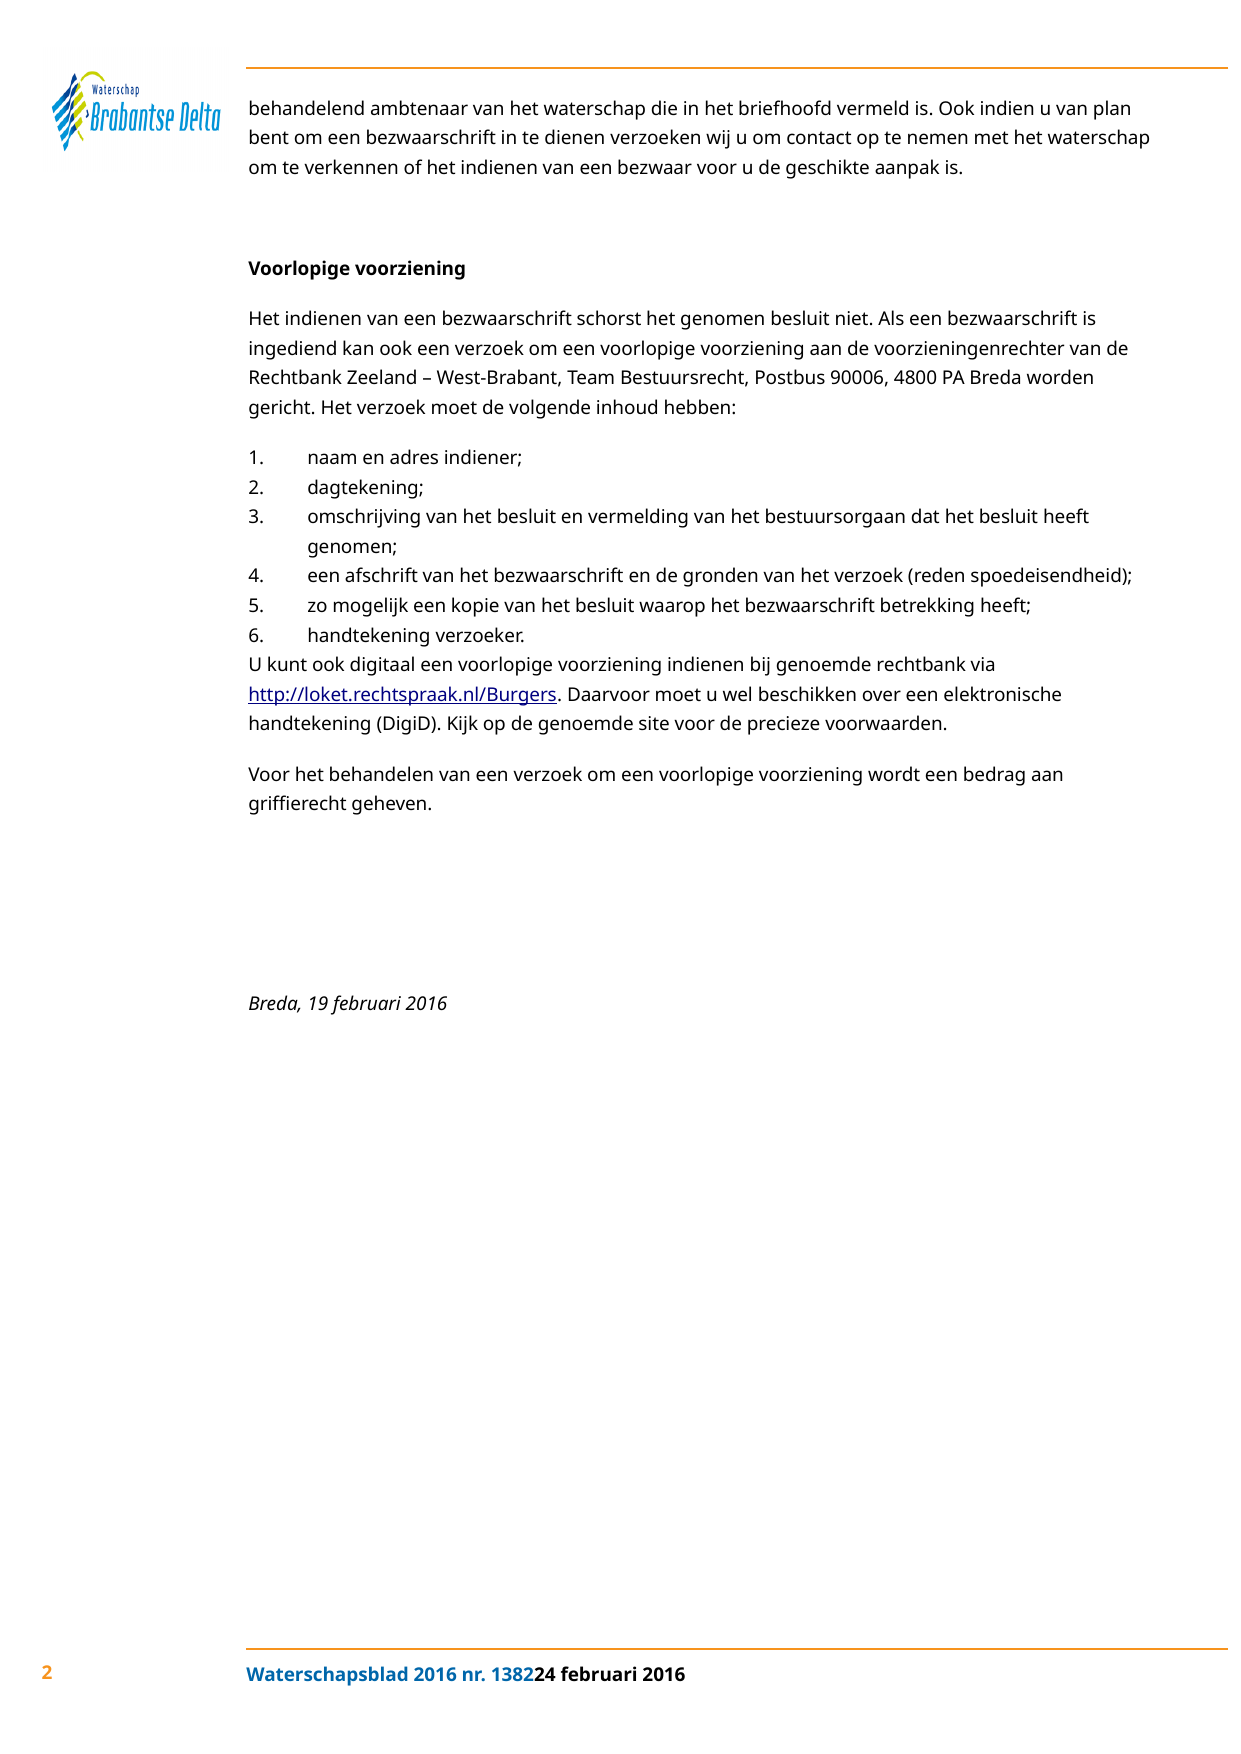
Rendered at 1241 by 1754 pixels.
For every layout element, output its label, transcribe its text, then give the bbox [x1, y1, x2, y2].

text Voor het behandelen van een verzoek om een voorlopige voorziening wordt een bedrag aan griffierecht geheven. [248, 761, 1152, 816]
list naam en adres indiener; [248, 444, 1152, 470]
list zo mogelijk een kopie van het besluit waarop het bezwaarschrift betrekking heeft; [248, 592, 1152, 618]
text Voorlopige voorziening [248, 255, 1152, 281]
list omschrijving van het besluit en vermelding van het bestuursorgaan dat het besluit heeft genomen; [248, 503, 1152, 559]
list een afschrift van het bezwaarschrift en de gronden van het verzoek (reden spoedeisendheid); [248, 563, 1152, 588]
picture [41, 47, 231, 172]
text Breda, 19 februari 2016 [248, 990, 1152, 1015]
list handtekening verzoeker. [248, 622, 1152, 648]
list dagtekening; [248, 474, 1152, 500]
text U kunt ook digitaal een voorlopige voorziening indienen bij genoemde rechtbank via http://loket.rechtspraak.nl/Burgers. Daarvoor moet u wel beschikken over een elektronische handtekening (DigiD). Kijk op de genoemde site voor de precieze voorwaarden. [248, 651, 1152, 736]
text behandelend ambtenaar van het waterschap die in het briefhoofd vermeld is. Ook indien u van plan bent om een bezwaarschrift in te dienen verzoeken wij u om contact op te nemen met het waterschap om te verkennen of het indienen van een bezwaar voor u de geschikte aanpak is. [248, 95, 1152, 180]
text Het indienen van een bezwaarschrift schorst het genomen besluit niet. Als een bezwaarschrift is ingediend kan ook een verzoek om een voorlopige voorziening aan de voorzieningenrechter van de Rechtbank Zeeland – West-Brabant, Team Bestuursrecht, Postbus 90006, 4800 PA Breda worden gericht. Het verzoek moet de volgende inhoud hebben: [248, 305, 1152, 420]
